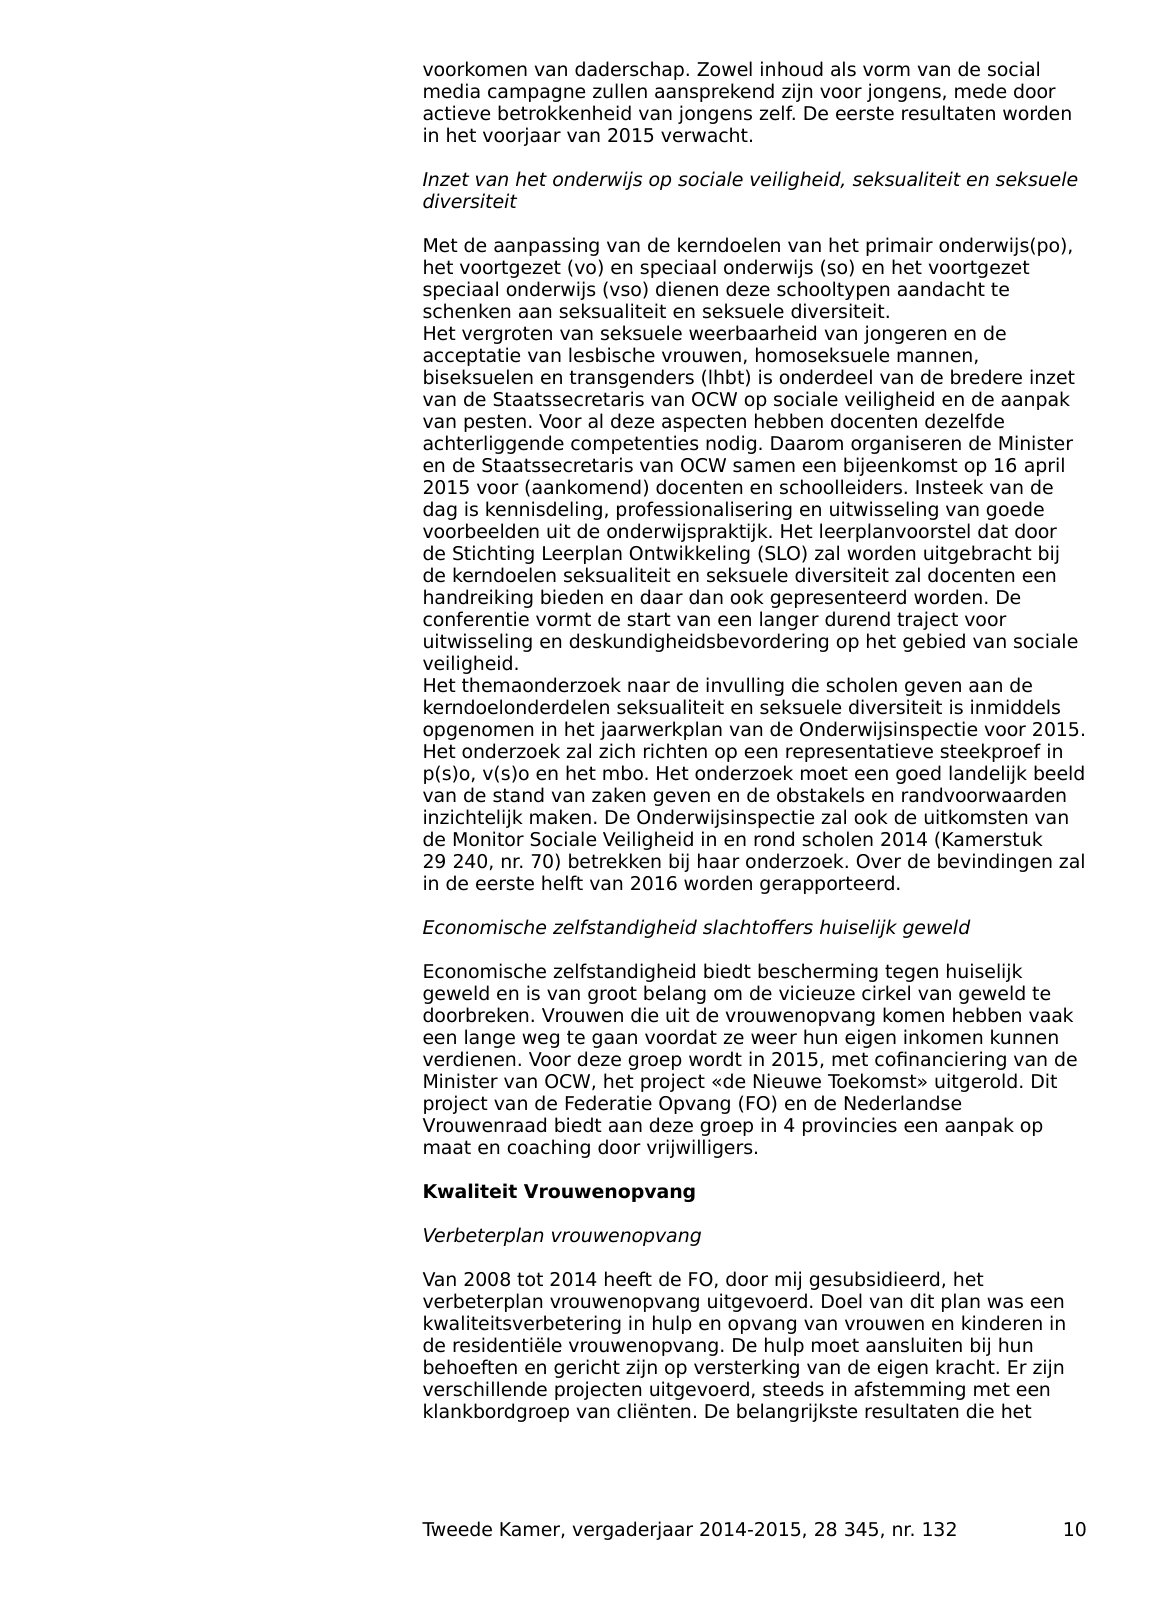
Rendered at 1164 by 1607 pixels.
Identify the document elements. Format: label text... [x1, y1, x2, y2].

text Met de aanpassing van de kerndoelen van het primair onderwijs(po), het voortgezet (vo) en speciaal onderwijs (so) en het voortgezet speciaal onderwijs (vso) dienen deze schooltypen aandacht te schenken aan seksualiteit en seksuele diversiteit. [422, 235, 1087, 323]
text Het vergroten van seksuele weerbaarheid van jongeren en de acceptatie van lesbische vrouwen, homoseksuele mannen, biseksuelen en transgenders (lhbt) is onderdeel van de bredere inzet van de Staatssecretaris van OCW op sociale veiligheid en de aanpak van pesten. Voor al deze aspecten hebben docenten dezelfde achterliggende competenties nodig. Daarom organiseren de Minister en de Staatssecretaris van OCW samen een bijeenkomst op 16 april 2015 voor (aankomend) docenten en schoolleiders. Insteek van de dag is kennisdeling, professionalisering en uitwisseling van goede voorbeelden uit de onderwijspraktijk. Het leerplanvoorstel dat door de Stichting Leerplan Ontwikkeling (SLO) zal worden uitgebracht bij de kerndoelen seksualiteit en seksuele diversiteit zal docenten een handreiking bieden en daar dan ook gepresenteerd worden. De conferentie vormt de start van een langer durend traject voor uitwisseling en deskundigheidsbevordering op het gebied van sociale veiligheid. [422, 323, 1087, 675]
text Van 2008 tot 2014 heeft de FO, door mij gesubsidieerd, het verbeterplan vrouwenopvang uitgevoerd. Doel van dit plan was een kwaliteitsverbetering in hulp en opvang van vrouwen en kinderen in de residentiële vrouwenopvang. De hulp moet aansluiten bij hun behoeften en gericht zijn op versterking van de eigen kracht. Er zijn verschillende projecten uitgevoerd, steeds in afstemming met een klankbordgroep van cliënten. De belangrijkste resultaten die het [422, 1269, 1087, 1423]
subtitle Verbeterplan vrouwenopvang [422, 1225, 1087, 1247]
subtitle Inzet van het onderwijs op sociale veiligheid, seksualiteit en seksuele diversiteit [422, 169, 1087, 213]
text Het themaonderzoek naar de invulling die scholen geven aan de kerndoelonderdelen seksualiteit en seksuele diversiteit is inmiddels opgenomen in het jaarwerkplan van de Onderwijsinspectie voor 2015. Het onderzoek zal zich richten op een representatieve steekproef in p(s)o, v(s)o en het mbo. Het onderzoek moet een goed landelijk beeld van de stand van zaken geven en de obstakels en randvoorwaarden inzichtelijk maken. De Onderwijsinspectie zal ook de uitkomsten van de Monitor Sociale Veiligheid in en rond scholen 2014 (Kamerstuk 29 240, nr. 70) betrekken bij haar onderzoek. Over de bevindingen zal in de eerste helft van 2016 worden gerapporteerd. [422, 675, 1087, 895]
text voorkomen van daderschap. Zowel inhoud als vorm van de social media campagne zullen aansprekend zijn voor jongens, mede door actieve betrokkenheid van jongens zelf. De eerste resultaten worden in het voorjaar van 2015 verwacht. [422, 59, 1087, 147]
text Economische zelfstandigheid biedt bescherming tegen huiselijk geweld en is van groot belang om de vicieuze cirkel van geweld te doorbreken. Vrouwen die uit de vrouwenopvang komen hebben vaak een lange weg te gaan voordat ze weer hun eigen inkomen kunnen verdienen. Voor deze groep wordt in 2015, met cofinanciering van de Minister van OCW, het project «de Nieuwe Toekomst» uitgerold. Dit project van de Federatie Opvang (FO) en de Nederlandse Vrouwenraad biedt aan deze groep in 4 provincies een aanpak op maat en coaching door vrijwilligers. [422, 961, 1087, 1159]
subtitle Kwaliteit Vrouwenopvang [422, 1181, 1087, 1203]
subtitle Economische zelfstandigheid slachtoffers huiselijk geweld [422, 917, 1087, 939]
